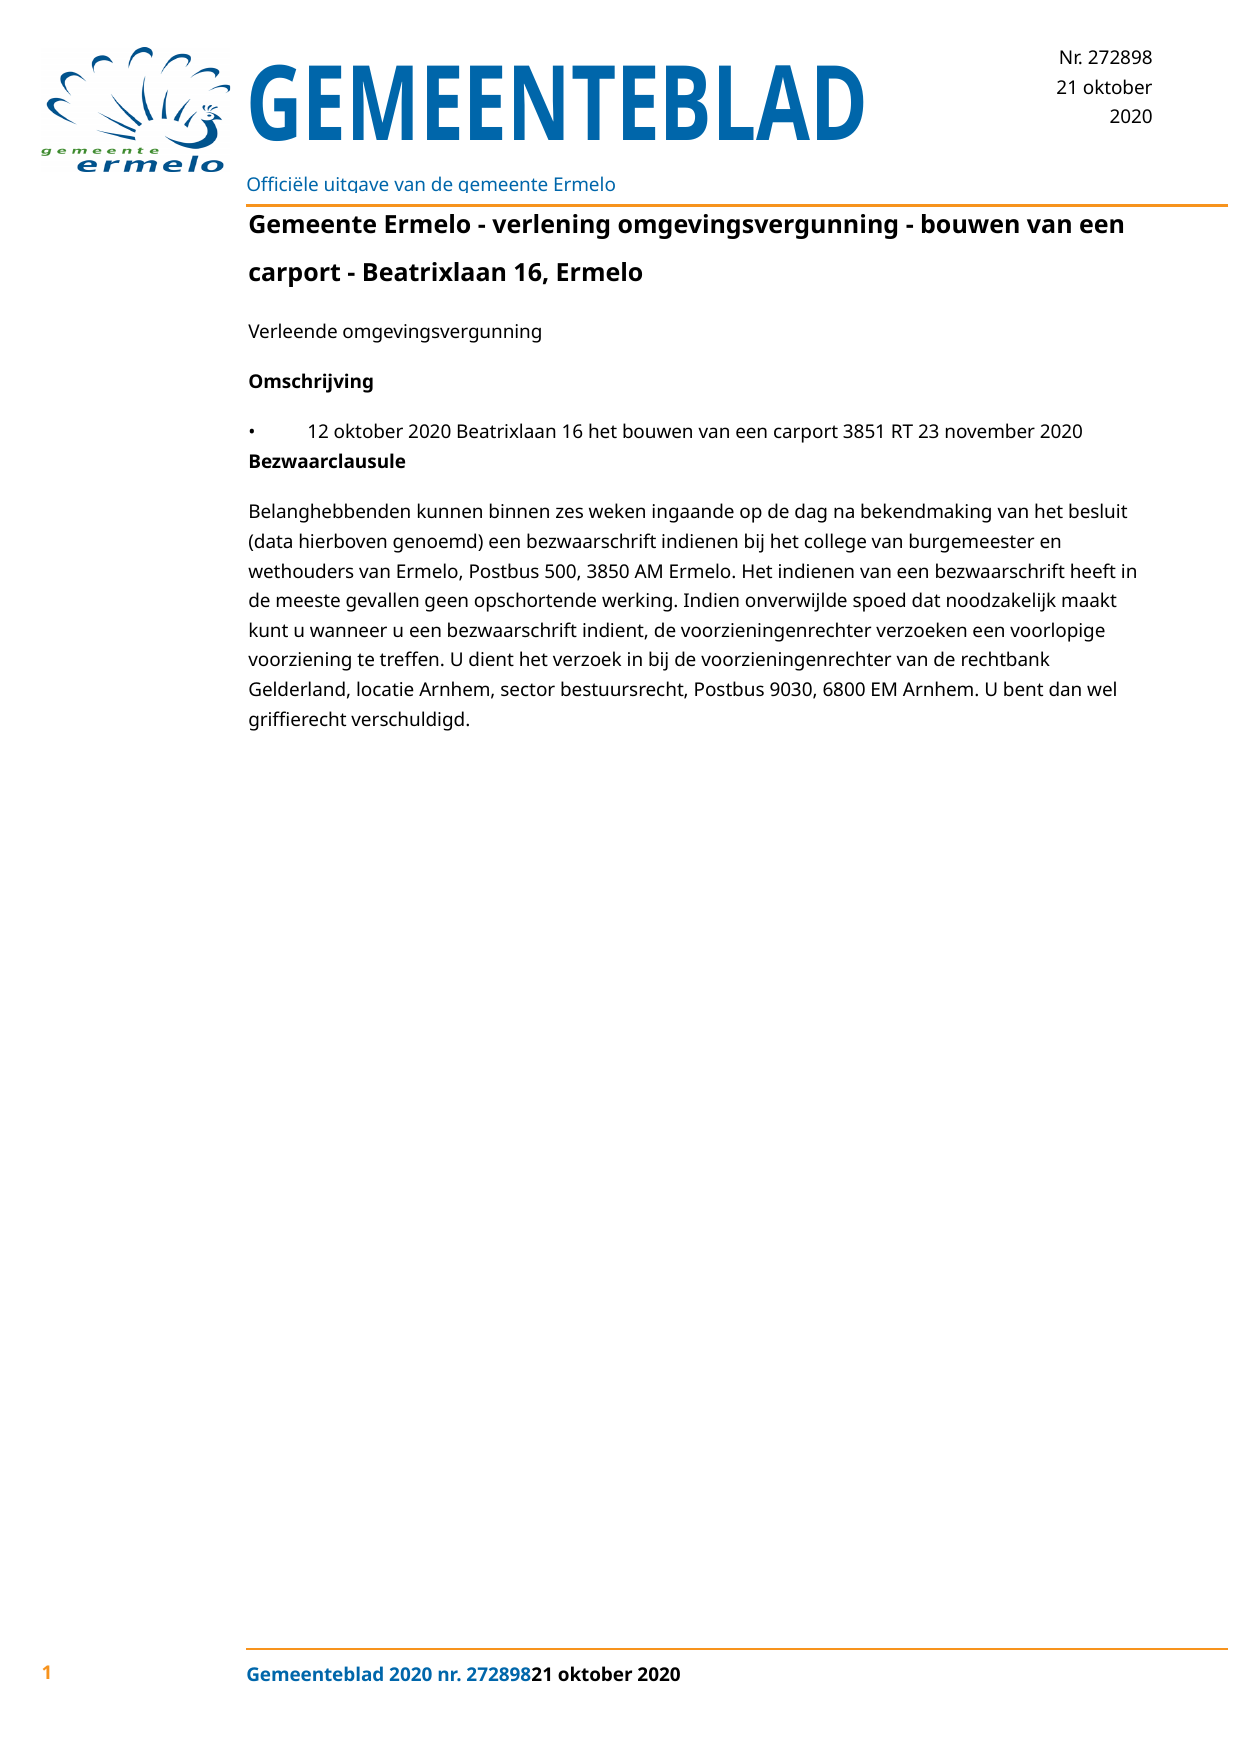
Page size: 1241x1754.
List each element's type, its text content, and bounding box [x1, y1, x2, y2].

text Gemeente Ermelo - verlening omgevingsvergunning - bouwen van een carport - Beatrixlaan 16, Ermelo [248, 207, 1152, 288]
text Omschrijving [248, 368, 1152, 394]
picture [41, 47, 231, 172]
text Verleende omgevingsvergunning [248, 318, 1152, 344]
list 12 oktober 2020 Beatrixlaan 16 het bouwen van een carport 3851 RT 23 november 2020 [248, 419, 1152, 444]
text Belanghebbenden kunnen binnen zes weken ingaande op de dag na bekendmaking van het besluit (data hierboven genoemd) een bezwaarschrift indienen bij het college van burgemeester en wethouders van Ermelo, Postbus 500, 3850 AM Ermelo. Het indienen van een bezwaarschrift heeft in de meeste gevallen geen opschortende werking. Indien onverwijlde spoed dat noodzakelijk maakt kunt u wanneer u een bezwaarschrift indient, de voorzieningenrechter verzoeken een voorlopige voorziening te treffen. U dient het verzoek in bij de voorzieningenrechter van de rechtbank Gelderland, locatie Arnhem, sector bestuursrecht, Postbus 9030, 6800 EM Arnhem. U bent dan wel griffierecht verschuldigd. [248, 499, 1152, 732]
text Bezwaarclausule [248, 448, 1152, 474]
